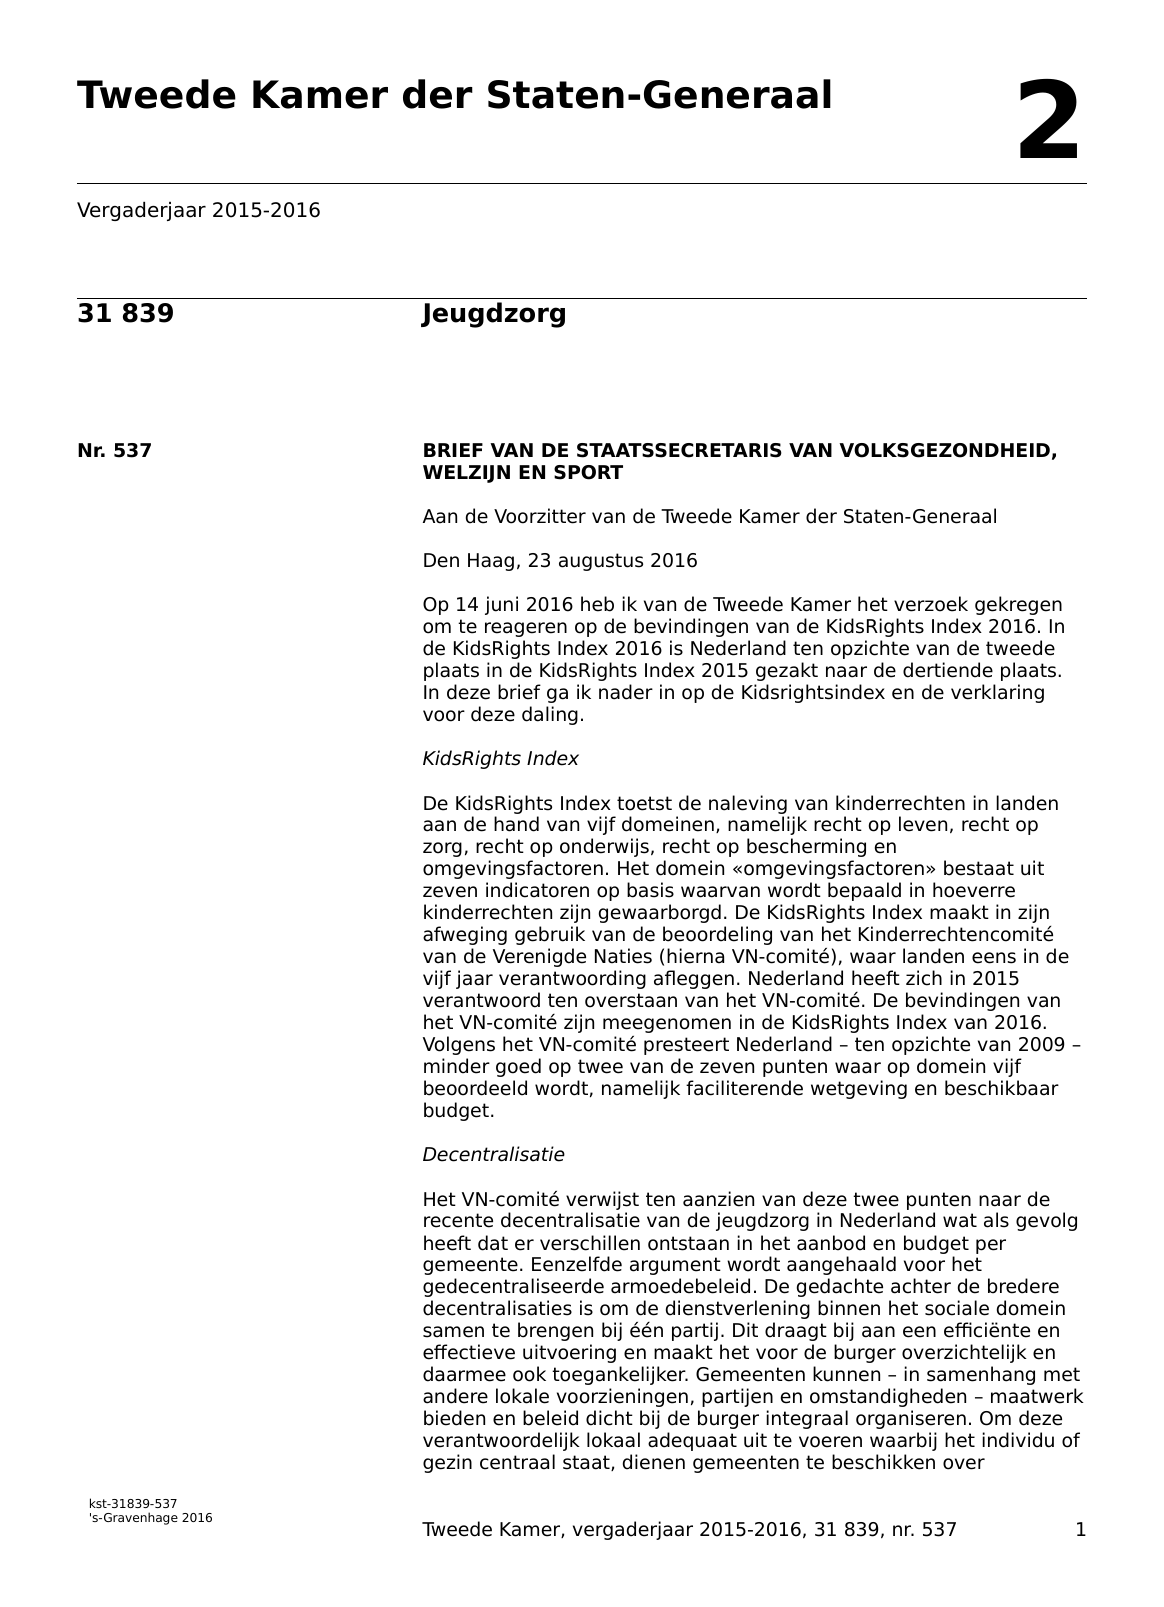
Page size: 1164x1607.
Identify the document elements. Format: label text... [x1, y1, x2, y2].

text 's-Gravenhage 2016 [88, 1511, 323, 1525]
subtitle 31 839 Jeugdzorg [77, 299, 1087, 329]
text Het VN-comité verwijst ten aanzien van deze twee punten naar de recente decentralisatie van de jeugdzorg in Nederland wat als gevolg heeft dat er verschillen ontstaan in het aanbod en budget per gemeente. Eenzelfde argument wordt aangehaald voor het gedecentraliseerde armoedebeleid. De gedachte achter de bredere decentralisaties is om de dienstverlening binnen het sociale domein samen te brengen bij één partij. Dit draagt bij aan een efficiënte en effectieve uitvoering en maakt het voor de burger overzichtelijk en daarmee ook toegankelijker. Gemeenten kunnen – in samenhang met andere lokale voorzieningen, partijen en omstandigheden – maatwerk bieden en beleid dicht bij de burger integraal organiseren. Om deze verantwoordelijk lokaal adequaat uit te voeren waarbij het individu of gezin centraal staat, dienen gemeenten te beschikken over [422, 1188, 1087, 1474]
text Aan de Voorzitter van de Tweede Kamer der Staten-Generaal [422, 506, 1087, 528]
table_cell Vergaderjaar 2015-2016 [77, 184, 1087, 298]
text De KidsRights Index toetst de naleving van kinderrechten in landen aan de hand van vijf domeinen, namelijk recht op leven, recht op zorg, recht op onderwijs, recht op bescherming en omgevingsfactoren. Het domein «omgevingsfactoren» bestaat uit zeven indicatoren op basis waarvan wordt bepaald in hoeverre kinderrechten zijn gewaarborgd. De KidsRights Index maakt in zijn afweging gebruik van de beoordeling van het Kinderrechtencomité van de Verenigde Naties (hierna VN-comité), waar landen eens in de vijf jaar verantwoording afleggen. Nederland heeft zich in 2015 verantwoord ten overstaan van het VN-comité. De bevindingen van het VN-comité zijn meegenomen in de KidsRights Index van 2016. Volgens het VN-comité presteert Nederland – ten opzichte van 2009 – minder goed op twee van de zeven punten waar op domein vijf beoordeeld wordt, namelijk faciliterende wetgeving en beschikbaar budget. [422, 792, 1087, 1122]
subtitle Decentralisatie [422, 1144, 1087, 1166]
subtitle Nr. 537 BRIEF VAN DE STAATSSECRETARIS VAN VOLKSGEZONDHEID, WELZIJN EN SPORT [77, 440, 1087, 484]
text kst-31839-537 [88, 1497, 323, 1511]
text Den Haag, 23 augustus 2016 [422, 550, 1087, 572]
subtitle KidsRights Index [422, 748, 1087, 770]
text Op 14 juni 2016 heb ik van de Tweede Kamer het verzoek gekregen om te reageren op de bevindingen van de KidsRights Index 2016. In de KidsRights Index 2016 is Nederland ten opzichte van de tweede plaats in de KidsRights Index 2015 gezakt naar de dertiende plaats. In deze brief ga ik nader in op de Kidsrightsindex en de verklaring voor deze daling. [422, 594, 1087, 726]
table_header Tweede Kamer der Staten-Generaal [77, 59, 886, 183]
table_header 2 [886, 59, 1087, 183]
